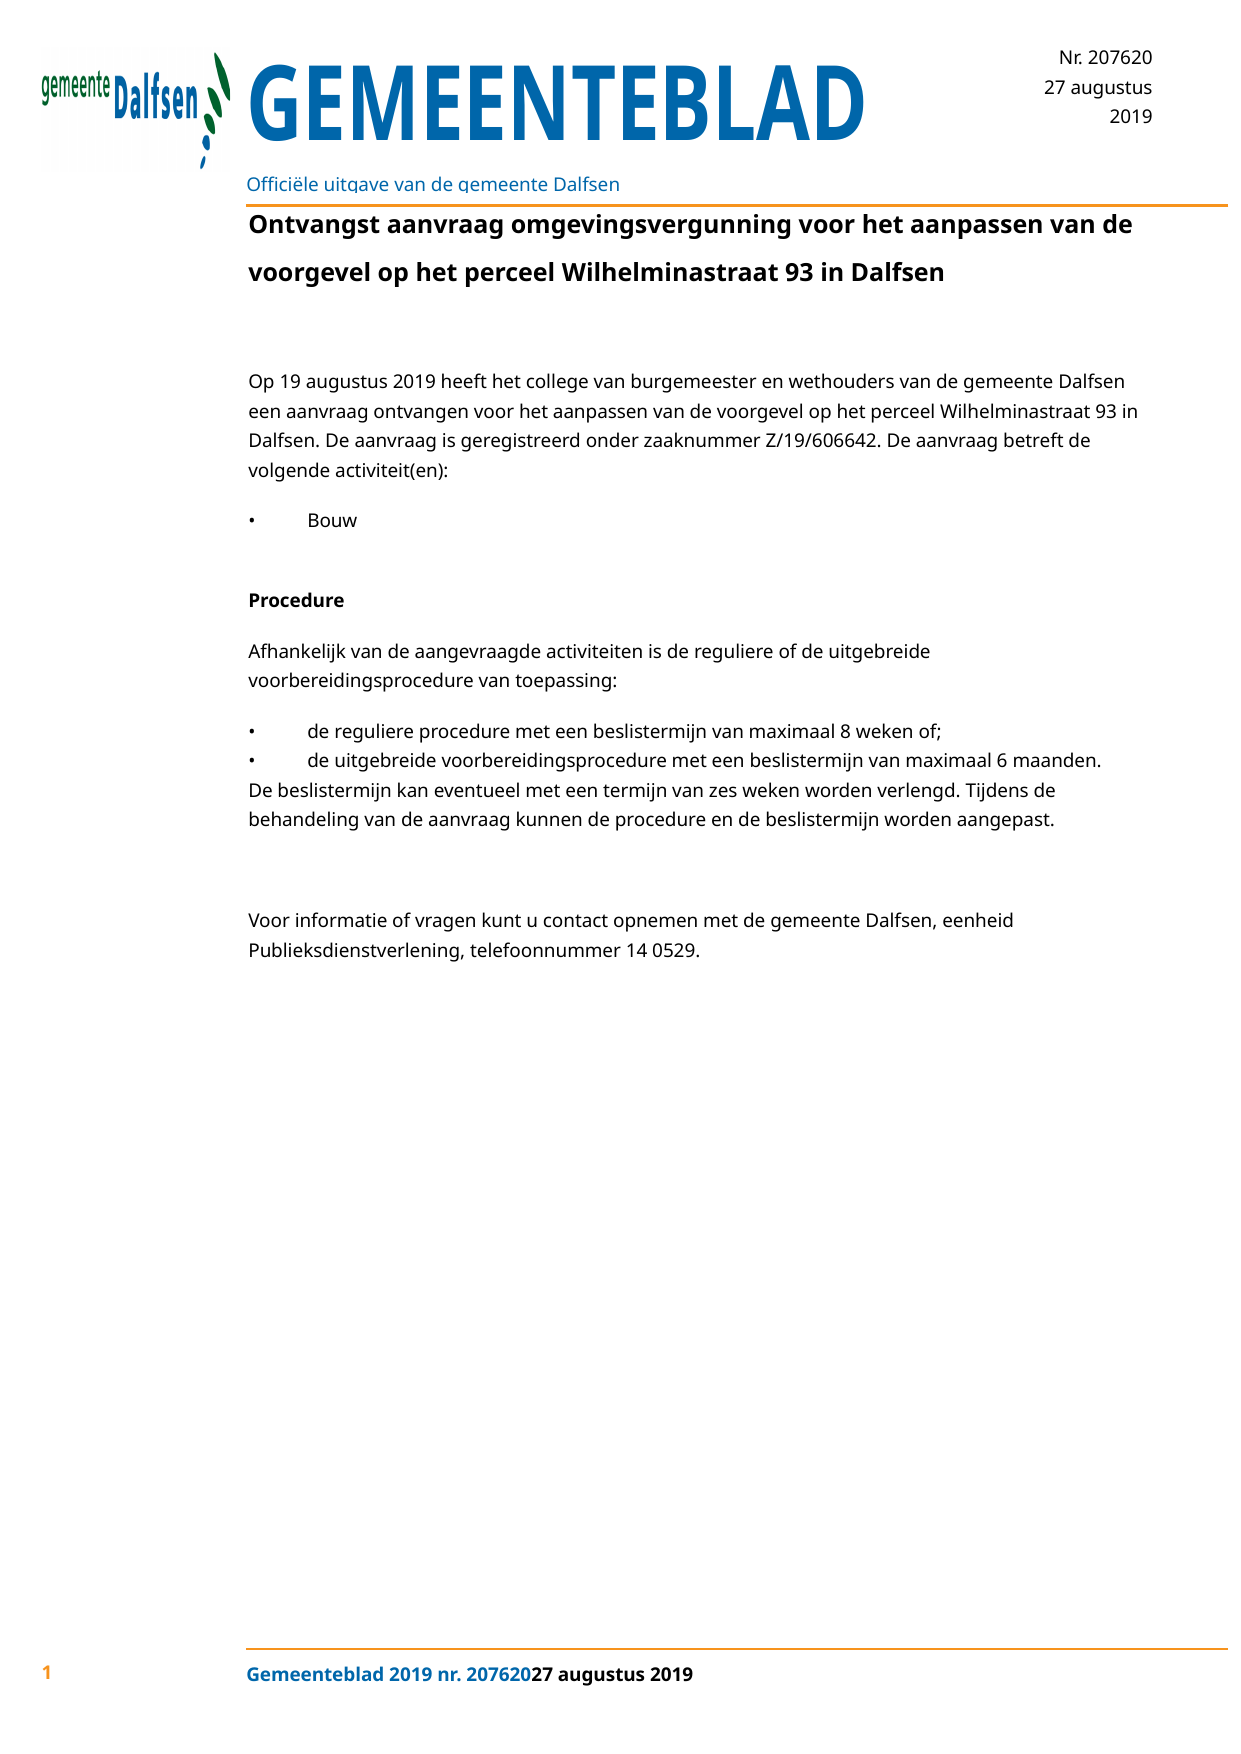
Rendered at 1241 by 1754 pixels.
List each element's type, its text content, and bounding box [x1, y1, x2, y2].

text De beslistermijn kan eventueel met een termijn van zes weken worden verlengd. Tijdens de behandeling van de aanvraag kunnen de procedure en de beslistermijn worden aangepast. [248, 777, 1152, 832]
text Procedure [248, 587, 1152, 613]
list de uitgebreide voorbereidingsprocedure met een beslistermijn van maximaal 6 maanden. [248, 747, 1152, 773]
list Bouw [248, 507, 1152, 533]
picture [41, 47, 231, 172]
text Voor informatie of vragen kunt u contact opnemen met de gemeente Dalfsen, eenheid Publieksdienstverlening, telefoonnummer 14 0529. [248, 907, 1152, 963]
text Afhankelijk van de aangevraagde activiteiten is de reguliere of de uitgebreide voorbereidingsprocedure van toepassing: [248, 638, 1152, 693]
text Ontvangst aanvraag omgevingsvergunning voor het aanpassen van de voorgevel op het perceel Wilhelminastraat 93 in Dalfsen [248, 207, 1152, 288]
list de reguliere procedure met een beslistermijn van maximaal 8 weken of; [248, 718, 1152, 744]
text Op 19 augustus 2019 heeft het college van burgemeester en wethouders van de gemeente Dalfsen een aanvraag ontvangen voor het aanpassen van de voorgevel op het perceel Wilhelminastraat 93 in Dalfsen. De aanvraag is geregistreerd onder zaaknummer Z/19/606642. De aanvraag betreft de volgende activiteit(en): [248, 368, 1152, 483]
